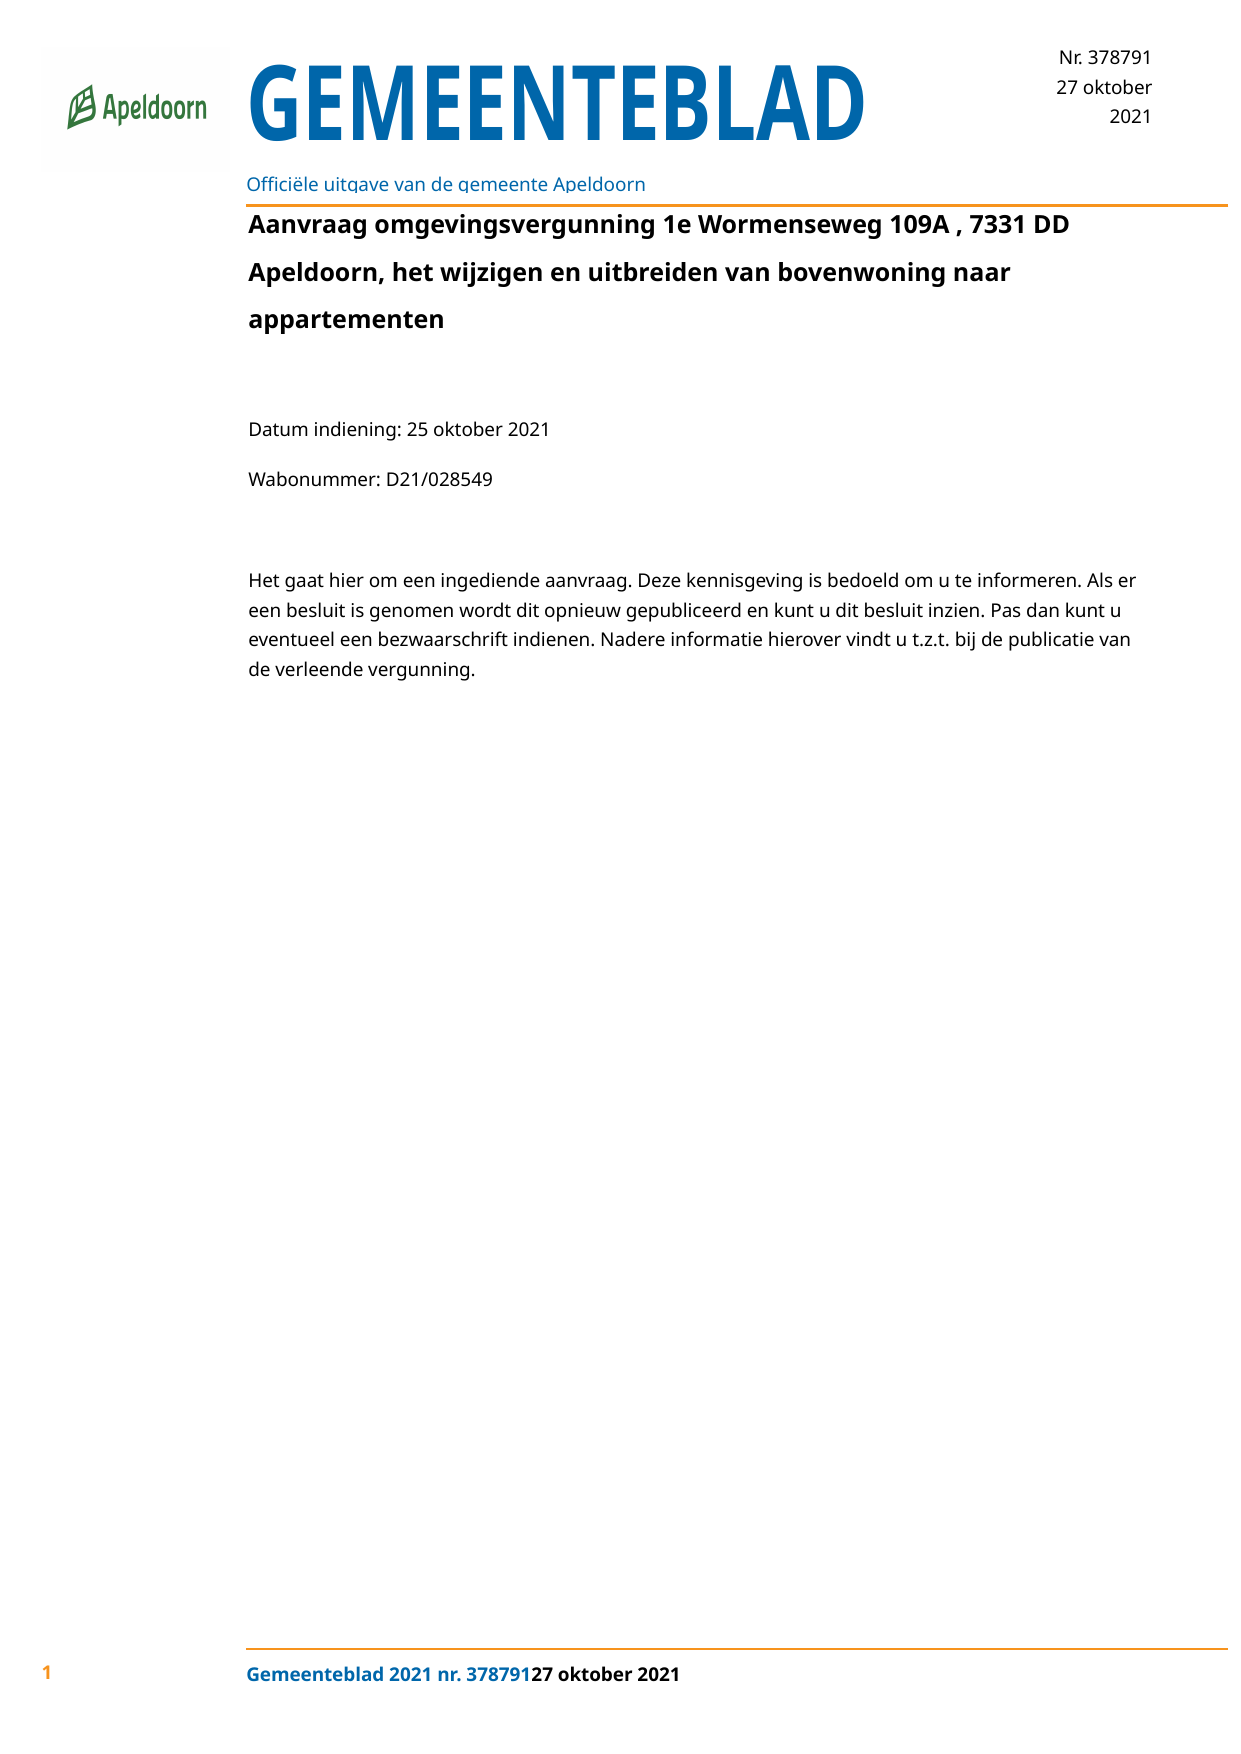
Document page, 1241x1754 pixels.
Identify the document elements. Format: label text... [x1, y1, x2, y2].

text Aanvraag omgevingsvergunning 1e Wormenseweg 109A , 7331 DD Apeldoorn, het wijzigen en uitbreiden van bovenwoning naar appartementen [248, 207, 1152, 336]
text Het gaat hier om een ingediende aanvraag. Deze kennisgeving is bedoeld om u te informeren. Als er een besluit is genomen wordt dit opnieuw gepubliceerd en kunt u dit besluit inzien. Pas dan kunt u eventueel een bezwaarschrift indienen. Nadere informatie hierover vindt u t.z.t. bij de publicatie van de verleende vergunning. [248, 567, 1152, 682]
text Wabonummer: D21/028549 [248, 466, 1152, 492]
picture [41, 47, 231, 172]
text Datum indiening: 25 oktober 2021 [248, 416, 1152, 442]
